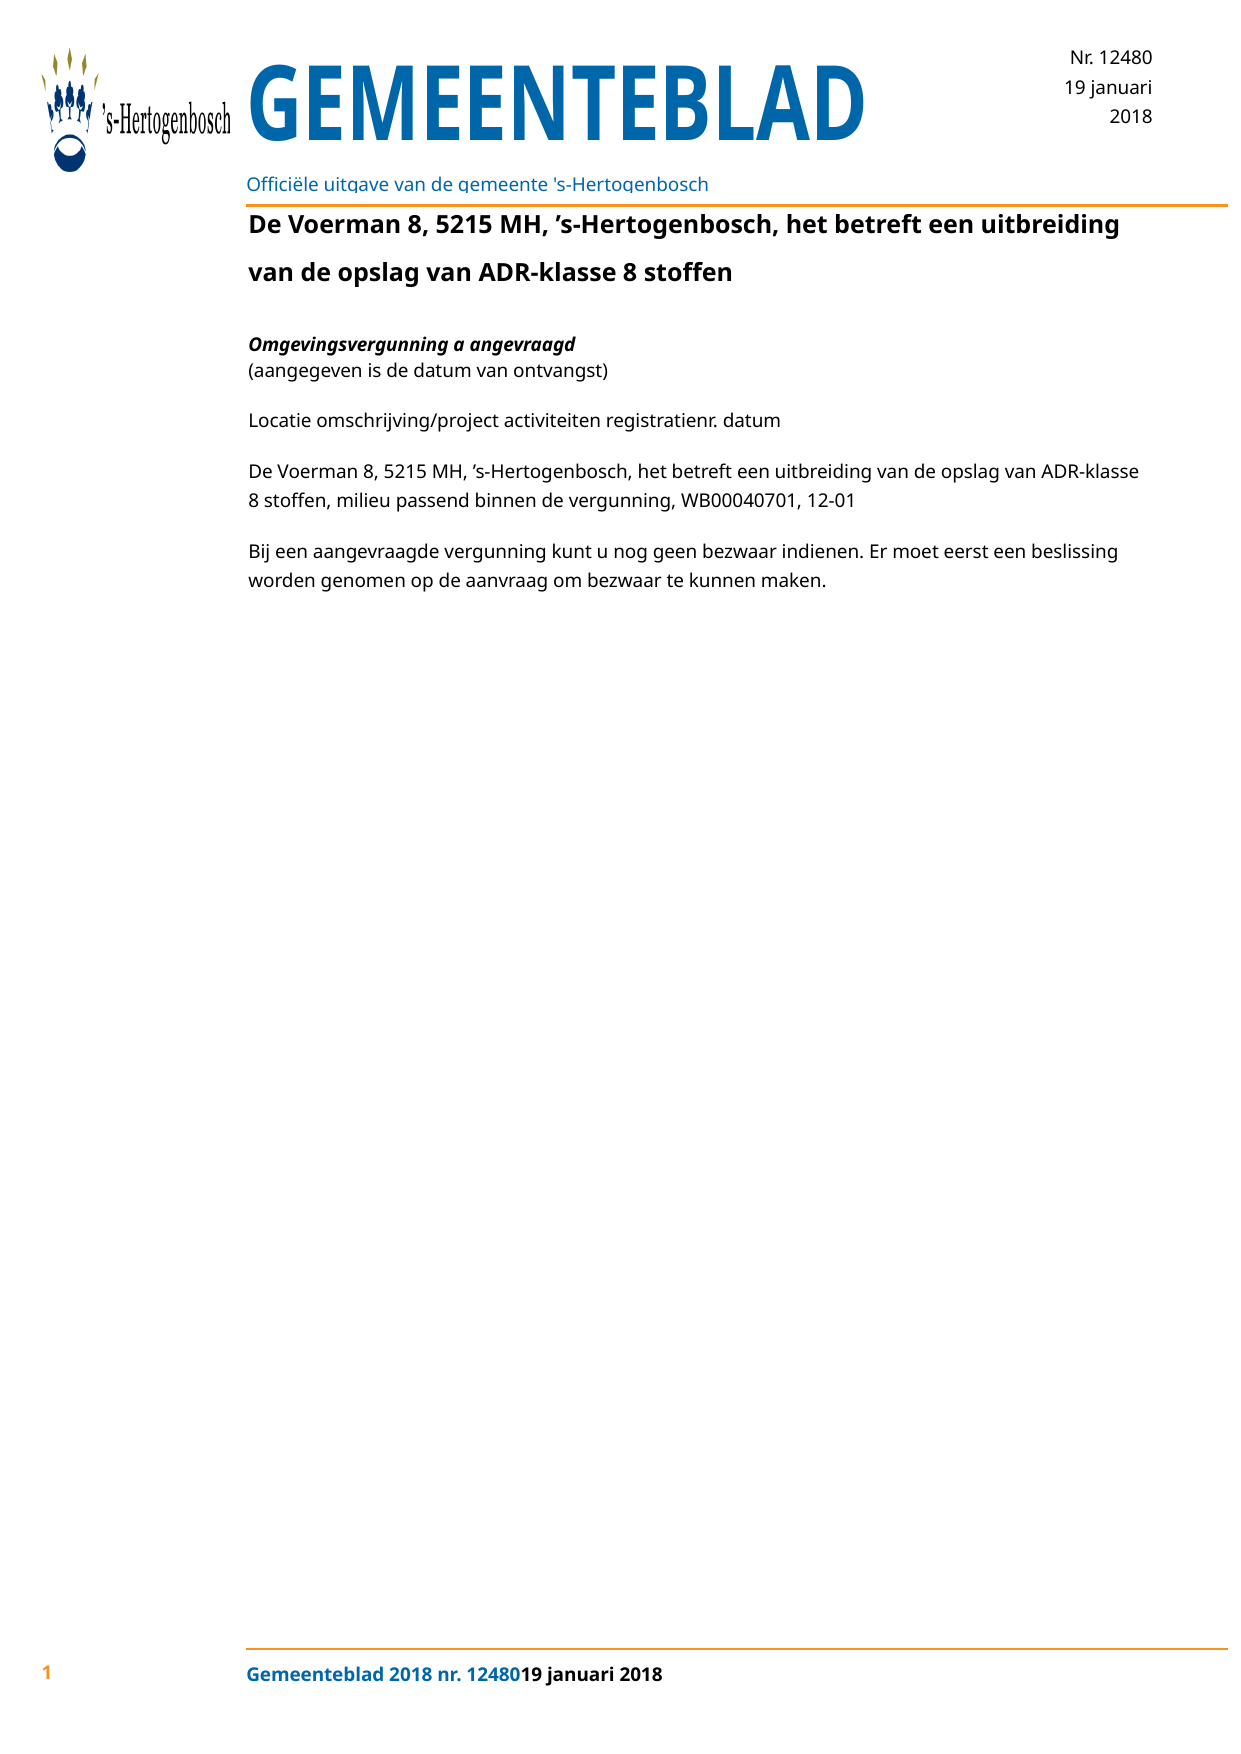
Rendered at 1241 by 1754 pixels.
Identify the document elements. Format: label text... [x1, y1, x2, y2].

text Locatie omschrijving/project activiteiten registratienr. datum [248, 408, 1152, 433]
picture [41, 47, 231, 172]
text (aangegeven is de datum van ontvangst) [248, 357, 1152, 383]
text Bij een aangevraagde vergunning kunt u nog geen bezwaar indienen. Er moet eerst een beslissing worden genomen op de aanvraag om bezwaar te kunnen maken. [248, 538, 1152, 593]
text De Voerman 8, 5215 MH, ’s-Hertogenbosch, het betreft een uitbreiding van de opslag van ADR-klasse 8 stoffen, milieu passend binnen de vergunning, WB00040701, 12-01 [248, 458, 1152, 513]
text Omgevingsvergunning a angevraagd [248, 331, 1152, 357]
text De Voerman 8, 5215 MH, ’s-Hertogenbosch, het betreft een uitbreiding van de opslag van ADR-klasse 8 stoffen [248, 207, 1152, 288]
